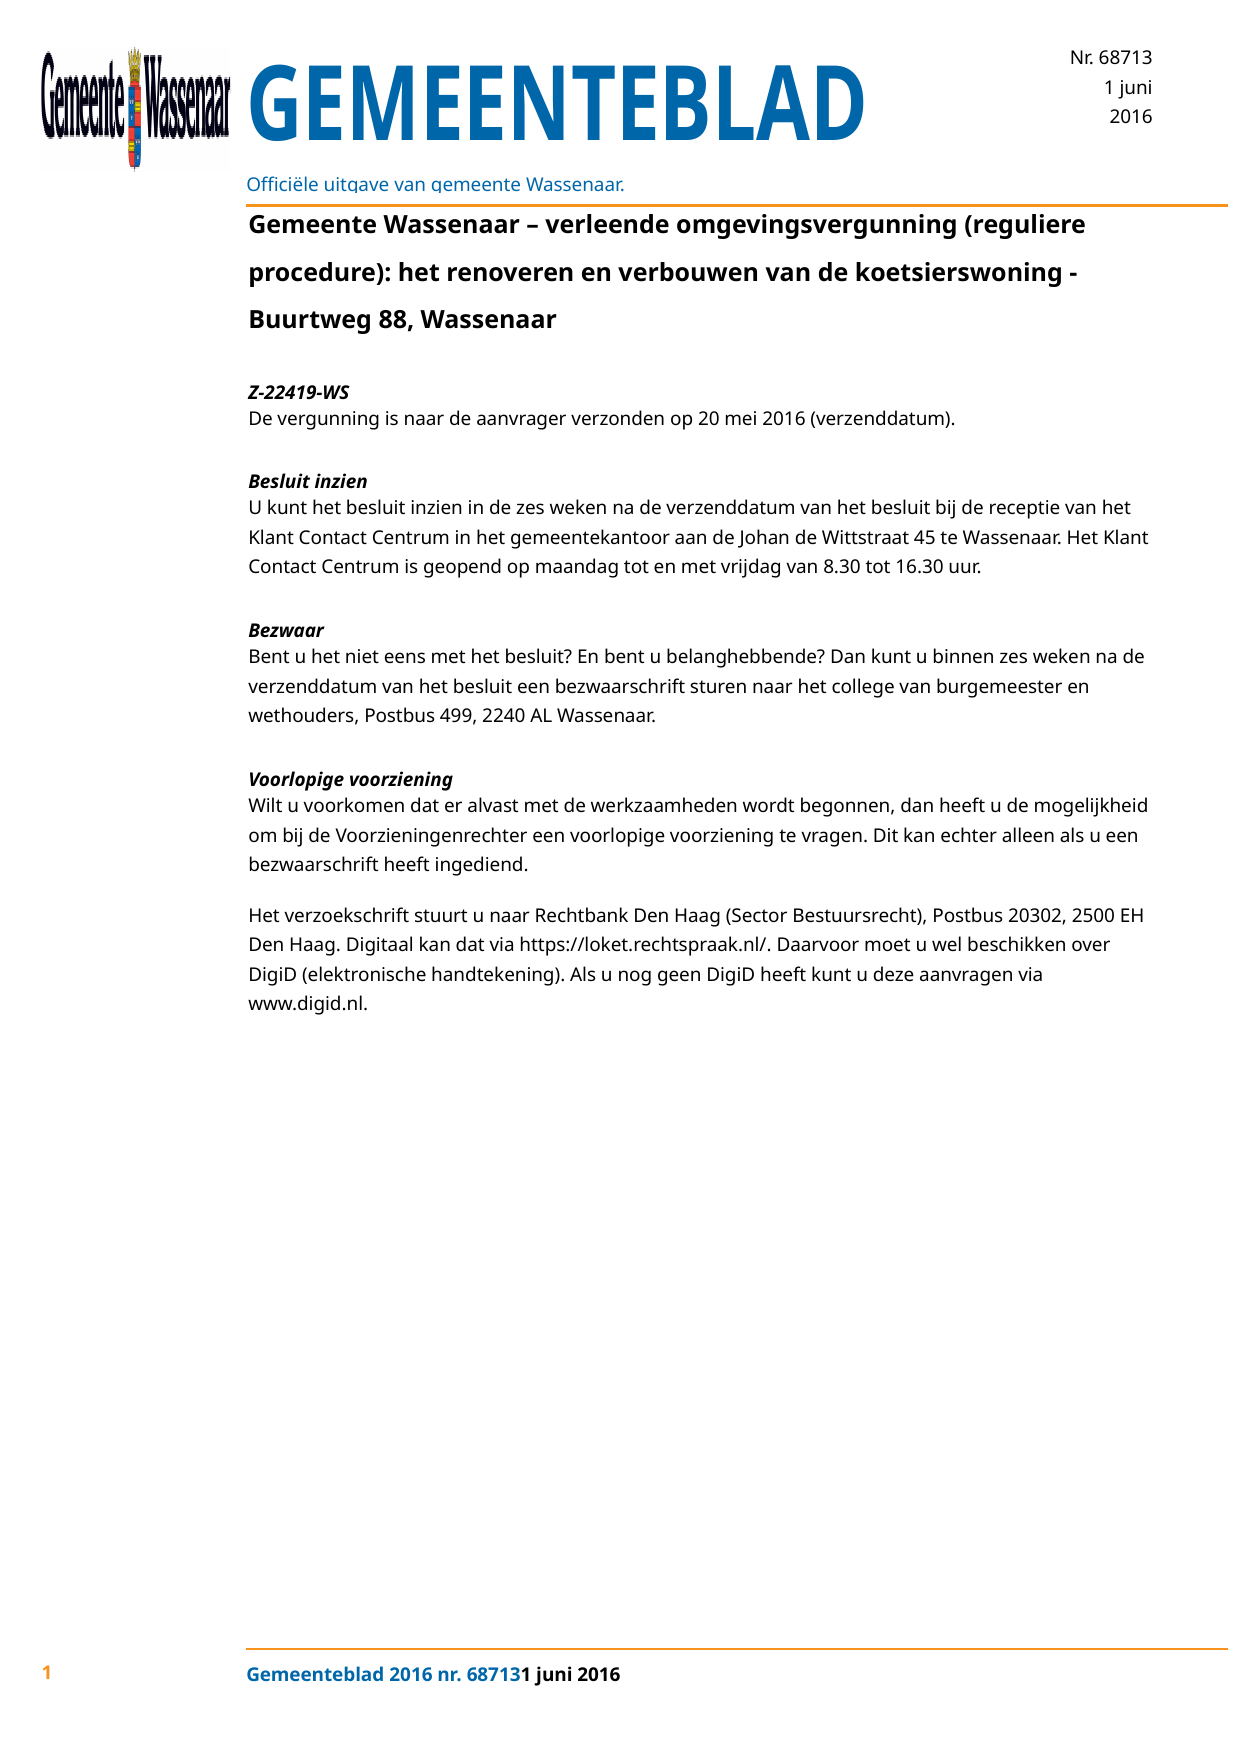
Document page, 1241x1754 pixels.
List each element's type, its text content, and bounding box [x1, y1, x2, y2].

text Besluit inzien [248, 469, 1152, 494]
text Z-22419-WS [248, 379, 1152, 405]
text Gemeente Wassenaar – verleende omgevingsvergunning (reguliere procedure): het renoveren en verbouwen van de koetsierswoning - Buurtweg 88, Wassenaar [248, 207, 1152, 336]
picture [41, 47, 231, 172]
text Bent u het niet eens met het besluit? En bent u belanghebbende? Dan kunt u binnen zes weken na de verzenddatum van het besluit een bezwaarschrift sturen naar het college van burgemeester en wethouders, Postbus 499, 2240 AL Wassenaar. [248, 643, 1152, 728]
text U kunt het besluit inzien in de zes weken na de verzenddatum van het besluit bij de receptie van het Klant Contact Centrum in het gemeentekantoor aan de Johan de Wittstraat 45 te Wassenaar. Het Klant Contact Centrum is geopend op maandag tot en met vrijdag van 8.30 tot 16.30 uur. [248, 494, 1152, 579]
text Wilt u voorkomen dat er alvast met de werkzaamheden wordt begonnen, dan heeft u de mogelijkheid om bij de Voorzieningenrechter een voorlopige voorziening te vragen. Dit kan echter alleen als u een bezwaarschrift heeft ingediend. [248, 792, 1152, 877]
text Voorlopige voorziening [248, 766, 1152, 792]
text De vergunning is naar de aanvrager verzonden op 20 mei 2016 (verzenddatum). [248, 405, 1152, 431]
text Het verzoekschrift stuurt u naar Rechtbank Den Haag (Sector Bestuursrecht), Postbus 20302, 2500 EH Den Haag. Digitaal kan dat via https://loket.rechtspraak.nl/. Daarvoor moet u wel beschikken over DigiD (elektronische handtekening). Als u nog geen DigiD heeft kunt u deze aanvragen via www.digid.nl. [248, 902, 1152, 1016]
text Bezwaar [248, 618, 1152, 643]
